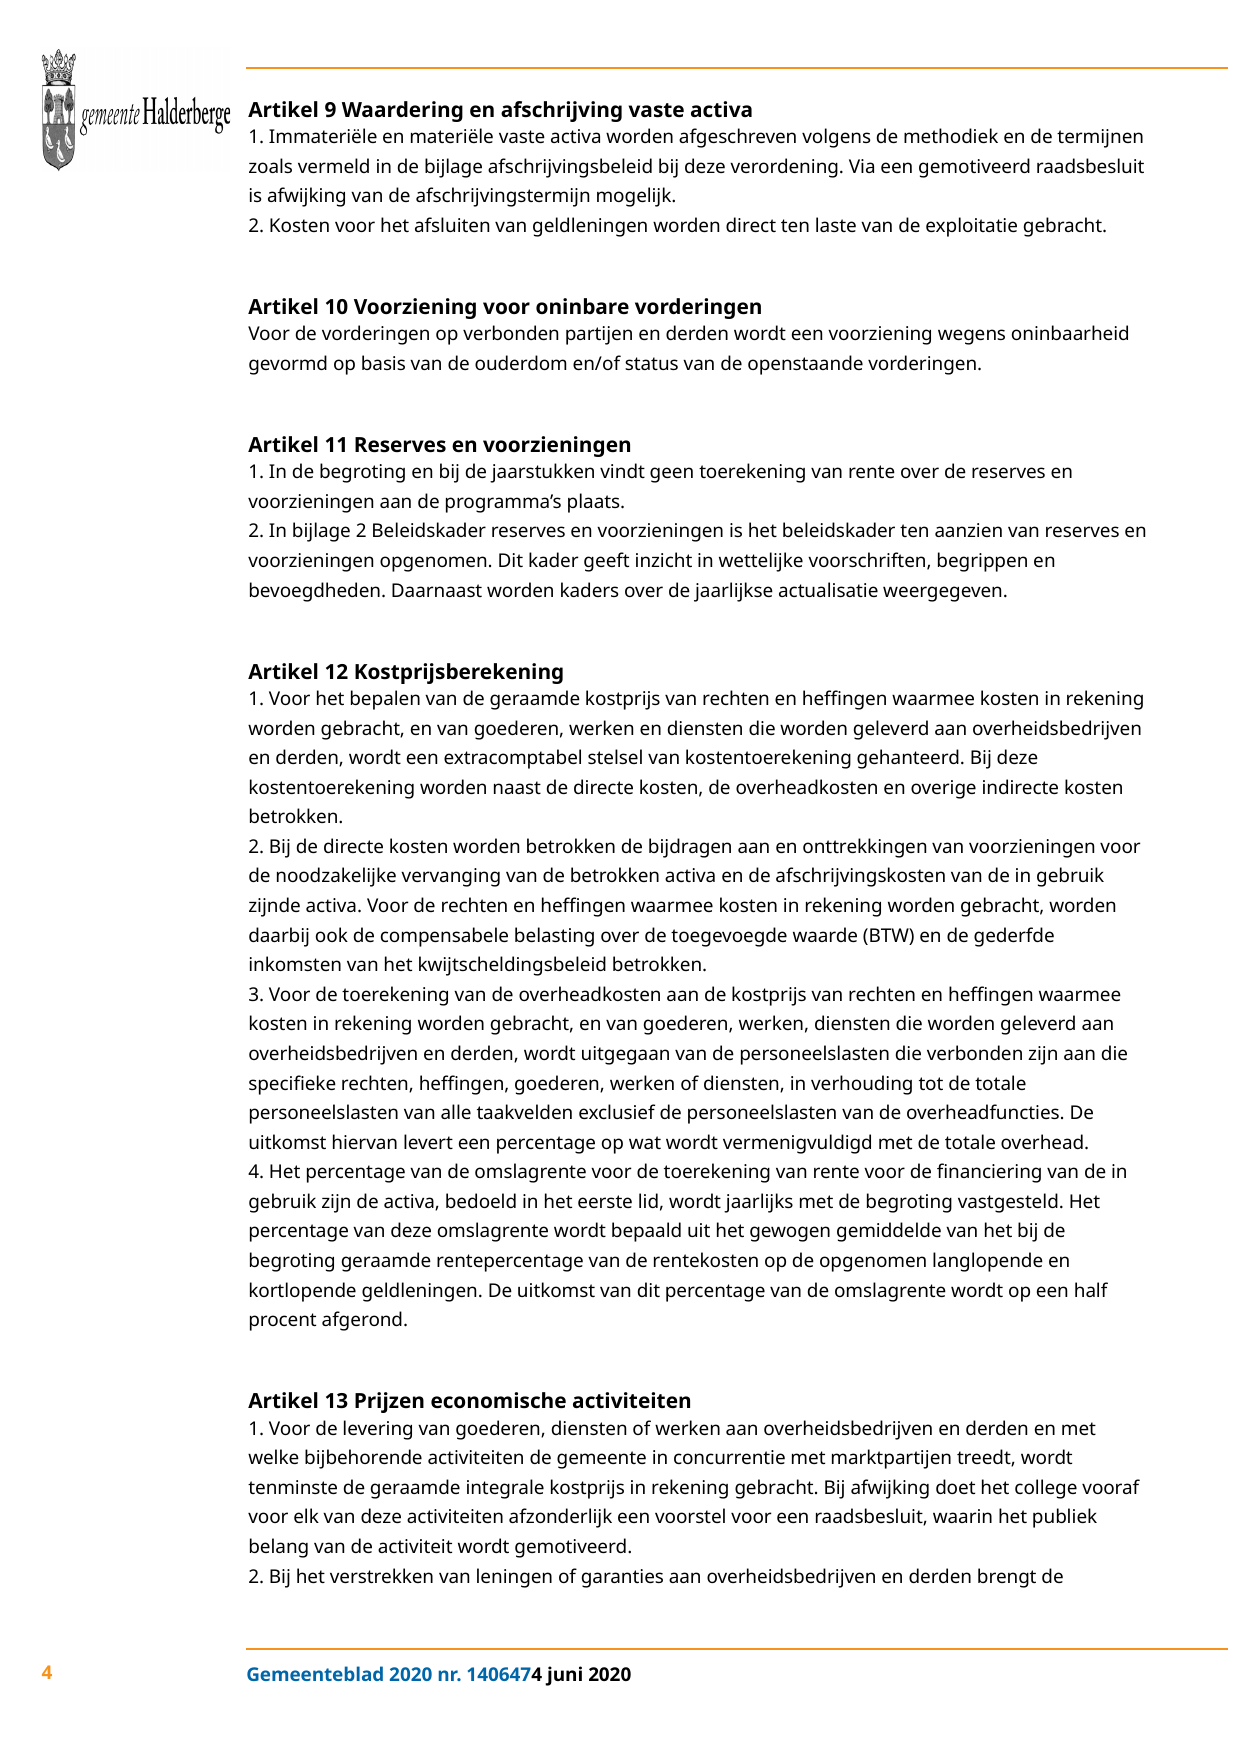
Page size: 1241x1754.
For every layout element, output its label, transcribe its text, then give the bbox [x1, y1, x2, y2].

picture [41, 47, 231, 172]
text Artikel 11 Reserves en voorzieningen [248, 430, 1152, 458]
text 3. Voor de toerekening van de overheadkosten aan de kostprijs van rechten en heffingen waarmee kosten in rekening worden gebracht, en van goederen, werken, diensten die worden geleverd aan overheidsbedrijven en derden, wordt uitgegaan van de personeelslasten die verbonden zijn aan die specifieke rechten, heffingen, goederen, werken of diensten, in verhouding tot de totale personeelslasten van alle taakvelden exclusief de personeelslasten van de overheadfuncties. De uitkomst hiervan levert een percentage op wat wordt vermenigvuldigd met de totale overhead. [248, 981, 1152, 1155]
text 1. Voor de levering van goederen, diensten of werken aan overheidsbedrijven en derden en met welke bijbehorende activiteiten de gemeente in concurrentie met marktpartijen treedt, wordt tenminste de geraamde integrale kostprijs in rekening gebracht. Bij afwijking doet het college vooraf voor elk van deze activiteiten afzonderlijk een voorstel voor een raadsbesluit, waarin het publiek belang van de activiteit wordt gemotiveerd. [248, 1415, 1152, 1559]
text 1. Voor het bepalen van de geraamde kostprijs van rechten en heffingen waarmee kosten in rekening worden gebracht, en van goederen, werken en diensten die worden geleverd aan overheidsbedrijven en derden, wordt een extracomptabel stelsel van kostentoerekening gehanteerd. Bij deze kostentoerekening worden naast de directe kosten, de overheadkosten en overige indirecte kosten betrokken. [248, 685, 1152, 829]
text Artikel 13 Prijzen economische activiteiten [248, 1386, 1152, 1415]
text 2. Bij het verstrekken van leningen of garanties aan overheidsbedrijven en derden brengt de [248, 1563, 1152, 1588]
text 4. Het percentage van de omslagrente voor de toerekening van rente voor de financiering van de in gebruik zijn de activa, bedoeld in het eerste lid, wordt jaarlijks met de begroting vastgesteld. Het percentage van deze omslagrente wordt bepaald uit het gewogen gemiddelde van het bij de begroting geraamde rentepercentage van de rentekosten op de opgenomen langlopende en kortlopende geldleningen. De uitkomst van dit percentage van de omslagrente wordt op een half procent afgerond. [248, 1158, 1152, 1332]
text Artikel 10 Voorziening voor oninbare vorderingen [248, 292, 1152, 320]
text 1. In de begroting en bij de jaarstukken vindt geen toerekening van rente over de reserves en voorzieningen aan de programma’s plaats. [248, 458, 1152, 514]
text Artikel 9 Waardering en afschrijving vaste activa [248, 95, 1152, 123]
text 2. Kosten voor het afsluiten van geldleningen worden direct ten laste van de exploitatie gebracht. [248, 212, 1152, 238]
text Artikel 12 Kostprijsberekening [248, 657, 1152, 685]
text 2. Bij de directe kosten worden betrokken de bijdragen aan en onttrekkingen van voorzieningen voor de noodzakelijke vervanging van de betrokken activa en de afschrijvingskosten van de in gebruik zijnde activa. Voor de rechten en heffingen waarmee kosten in rekening worden gebracht, worden daarbij ook de compensabele belasting over de toegevoegde waarde (BTW) en de gederfde inkomsten van het kwijtscheldingsbeleid betrokken. [248, 833, 1152, 977]
text Voor de vorderingen op verbonden partijen en derden wordt een voorziening wegens oninbaarheid gevormd op basis van de ouderdom en/of status van de openstaande vorderingen. [248, 320, 1152, 376]
text 1. Immateriële en materiële vaste activa worden afgeschreven volgens de methodiek en de termijnen zoals vermeld in de bijlage afschrijvingsbeleid bij deze verordening. Via een gemotiveerd raadsbesluit is afwijking van de afschrijvingstermijn mogelijk. [248, 123, 1152, 208]
text 2. In bijlage 2 Beleidskader reserves en voorzieningen is het beleidskader ten aanzien van reserves en voorzieningen opgenomen. Dit kader geeft inzicht in wettelijke voorschriften, begrippen en bevoegdheden. Daarnaast worden kaders over de jaarlijkse actualisatie weergegeven. [248, 518, 1152, 602]
